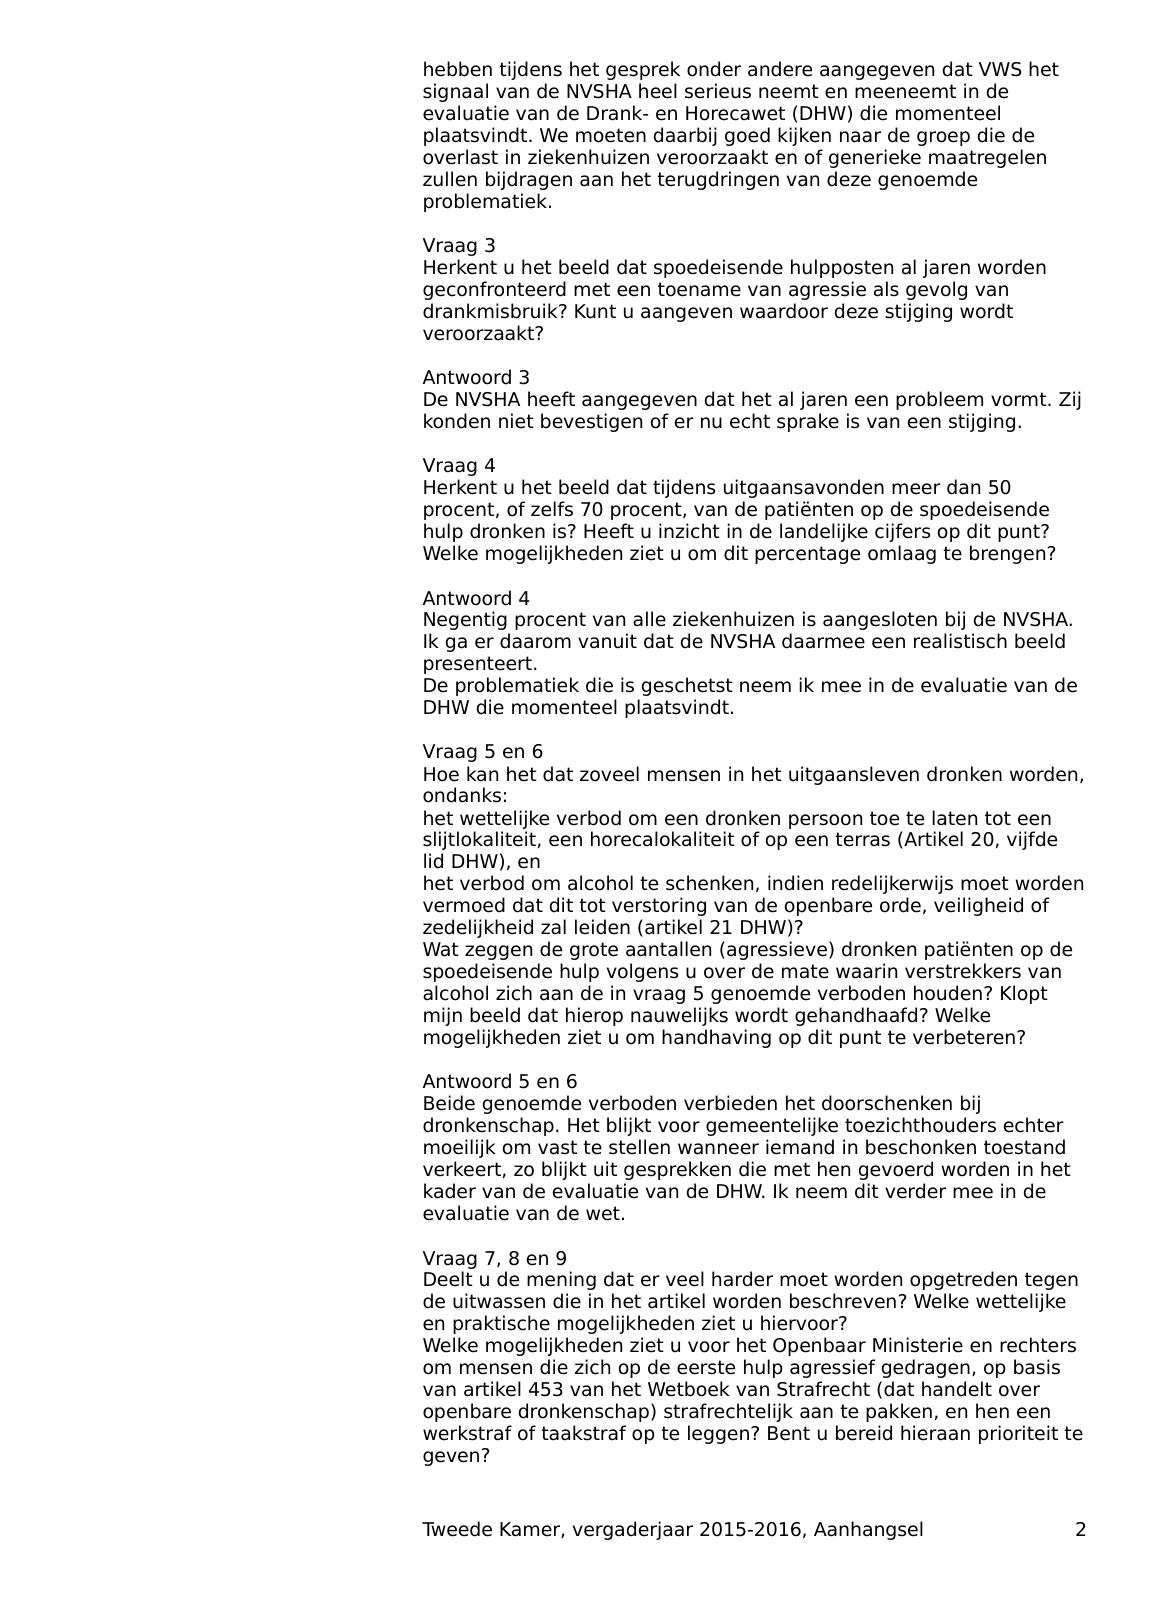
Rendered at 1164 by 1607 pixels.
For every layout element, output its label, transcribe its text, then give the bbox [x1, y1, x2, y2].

text Hoe kan het dat zoveel mensen in het uitgaansleven dronken worden, ondanks: [422, 763, 1087, 807]
text hebben tijdens het gesprek onder andere aangegeven dat VWS het signaal van de NVSHA heel serieus neemt en meeneemt in de evaluatie van de Drank- en Horecawet (DHW) die momenteel plaatsvindt. We moeten daarbij goed kijken naar de groep die de overlast in ziekenhuizen veroorzaakt en of generieke maatregelen zullen bijdragen aan het terugdringen van deze genoemde problematiek. [422, 59, 1087, 213]
text Vraag 3 [422, 235, 1087, 257]
text Wat zeggen de grote aantallen (agressieve) dronken patiënten op de spoedeisende hulp volgens u over de mate waarin verstrekkers van alcohol zich aan de in vraag 5 genoemde verboden houden? Klopt mijn beeld dat hierop nauwelijks wordt gehandhaafd? Welke mogelijkheden ziet u om handhaving op dit punt te verbeteren? [422, 939, 1087, 1049]
text Antwoord 4 [422, 587, 1087, 609]
text Beide genoemde verboden verbieden het doorschenken bij dronkenschap. Het blijkt voor gemeentelijke toezichthouders echter moeilijk om vast te stellen wanneer iemand in beschonken toestand verkeert, zo blijkt uit gesprekken die met hen gevoerd worden in het kader van de evaluatie van de DHW. Ik neem dit verder mee in de evaluatie van de wet. [422, 1093, 1087, 1225]
text het verbod om alcohol te schenken, indien redelijkerwijs moet worden vermoed dat dit tot verstoring van de openbare orde, veiligheid of zedelijkheid zal leiden (artikel 21 DHW)? [422, 873, 1087, 939]
text Vraag 5 en 6 [422, 741, 1087, 763]
text De problematiek die is geschetst neem ik mee in de evaluatie van de DHW die momenteel plaatsvindt. [422, 675, 1087, 719]
text Herkent u het beeld dat tijdens uitgaansavonden meer dan 50 procent, of zelfs 70 procent, van de patiënten op de spoedeisende hulp dronken is? Heeft u inzicht in de landelijke cijfers op dit punt? Welke mogelijkheden ziet u om dit percentage omlaag te brengen? [422, 477, 1087, 565]
text Antwoord 5 en 6 [422, 1071, 1087, 1093]
text Vraag 4 [422, 455, 1087, 477]
text Vraag 7, 8 en 9 [422, 1247, 1087, 1269]
text De NVSHA heeft aangegeven dat het al jaren een probleem vormt. Zij konden niet bevestigen of er nu echt sprake is van een stijging. [422, 389, 1087, 433]
text Antwoord 3 [422, 367, 1087, 389]
text Deelt u de mening dat er veel harder moet worden opgetreden tegen de uitwassen die in het artikel worden beschreven? Welke wettelijke en praktische mogelijkheden ziet u hiervoor? [422, 1269, 1087, 1335]
text Welke mogelijkheden ziet u voor het Openbaar Ministerie en rechters om mensen die zich op de eerste hulp agressief gedragen, op basis van artikel 453 van het Wetboek van Strafrecht (dat handelt over openbare dronkenschap) strafrechtelijk aan te pakken, en hen een werkstraf of taakstraf op te leggen? Bent u bereid hieraan prioriteit te geven? [422, 1335, 1087, 1467]
text het wettelijke verbod om een dronken persoon toe te laten tot een slijtlokaliteit, een horecalokaliteit of op een terras (Artikel 20, vijfde lid DHW), en [422, 807, 1087, 873]
text Herkent u het beeld dat spoedeisende hulpposten al jaren worden geconfronteerd met een toename van agressie als gevolg van drankmisbruik? Kunt u aangeven waardoor deze stijging wordt veroorzaakt? [422, 257, 1087, 345]
text Negentig procent van alle ziekenhuizen is aangesloten bij de NVSHA. Ik ga er daarom vanuit dat de NVSHA daarmee een realistisch beeld presenteert. [422, 609, 1087, 675]
